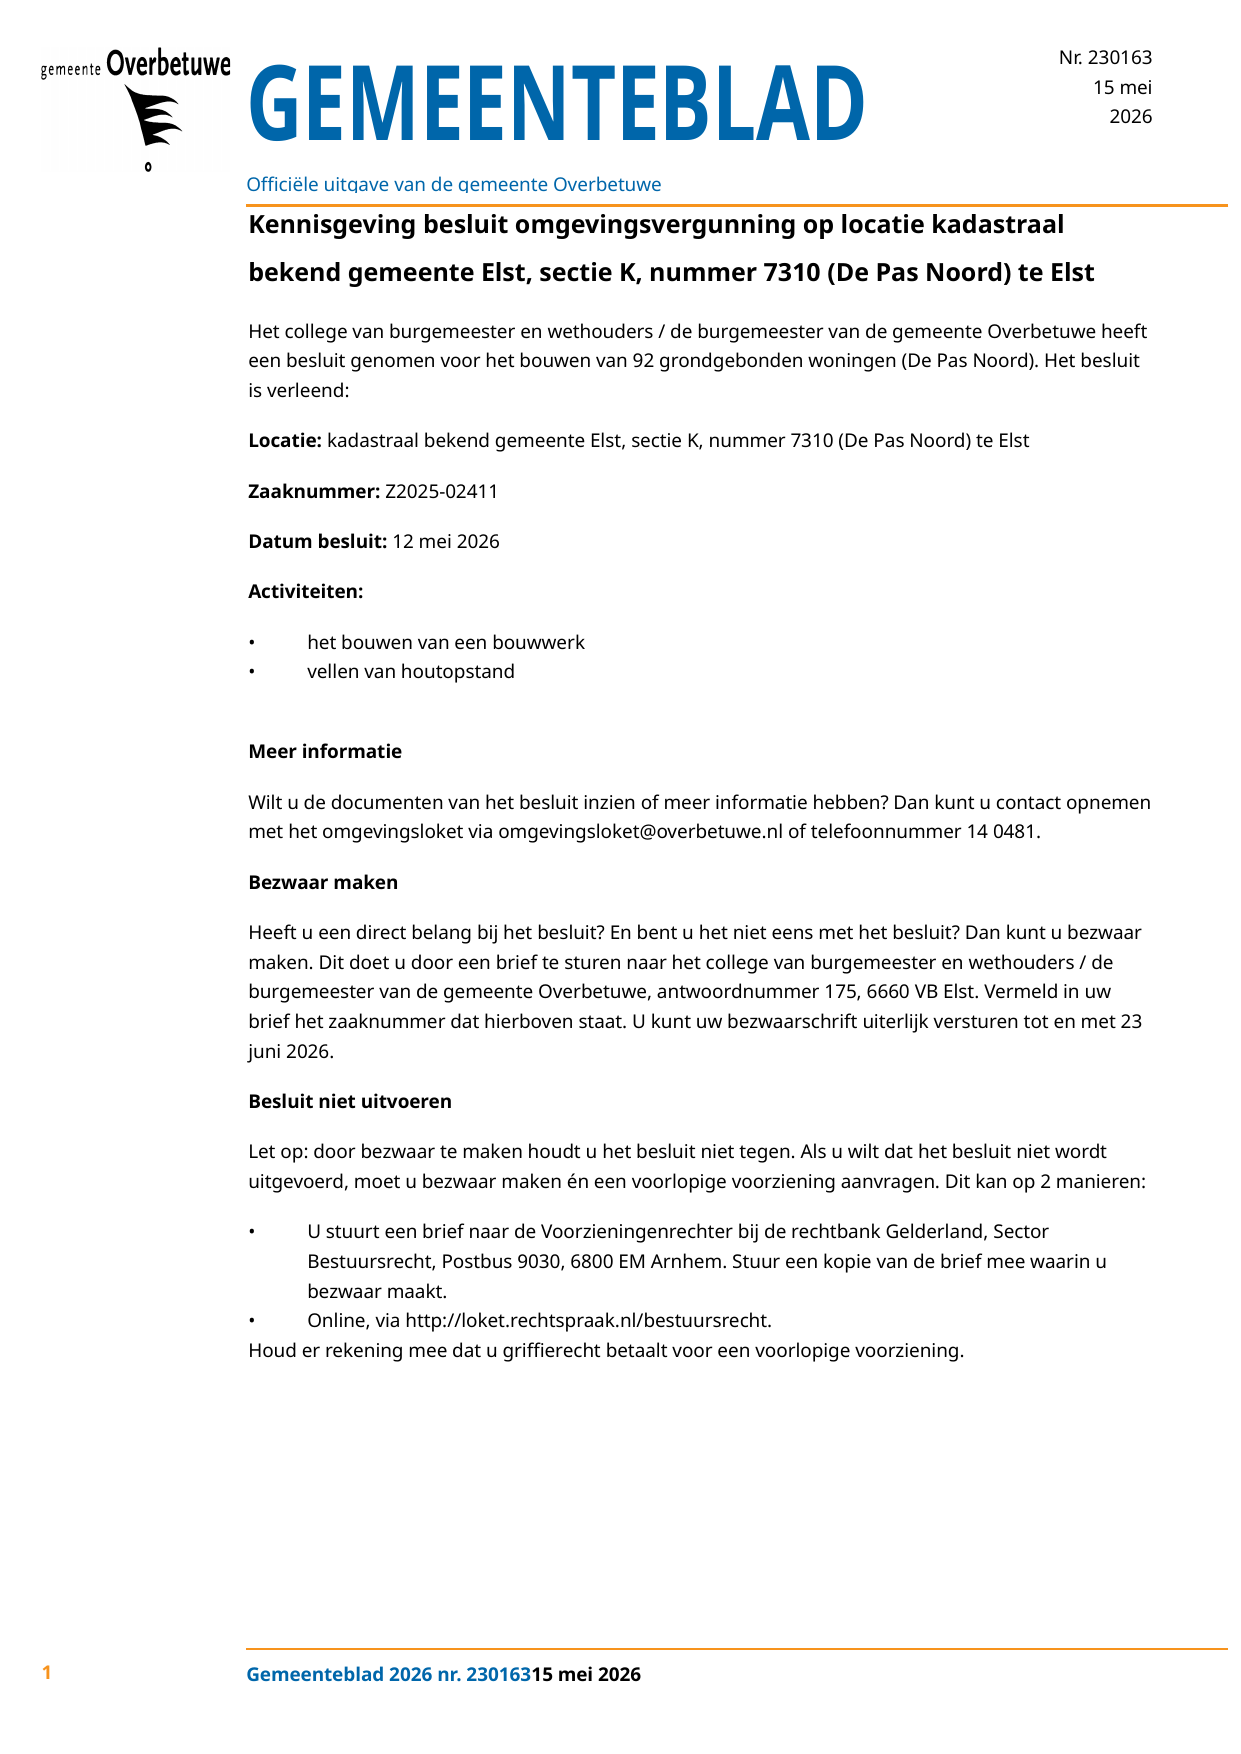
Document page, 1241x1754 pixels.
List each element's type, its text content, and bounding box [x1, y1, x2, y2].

text Kennisgeving besluit omgevingsvergunning op locatie kadastraal bekend gemeente Elst, sectie K, nummer 7310 (De Pas Noord) te Elst [248, 207, 1152, 288]
list het bouwen van een bouwwerk [248, 629, 1152, 655]
text Locatie: kadastraal bekend gemeente Elst, sectie K, nummer 7310 (De Pas Noord) te Elst [248, 427, 1152, 453]
text Meer informatie [248, 739, 1152, 764]
text Houd er rekening mee dat u griffierecht betaalt voor een voorlopige voorziening. [248, 1337, 1152, 1363]
text Datum besluit: 12 mei 2026 [248, 528, 1152, 554]
text Wilt u de documenten van het besluit inzien of meer informatie hebben? Dan kunt u contact opnemen met het omgevingsloket via omgevingsloket@overbetuwe.nl of telefoonnummer 14 0481. [248, 789, 1152, 844]
text Heeft u een direct belang bij het besluit? En bent u het niet eens met het besluit? Dan kunt u bezwaar maken. Dit doet u door een brief te sturen naar het college van burgemeester en wethouders / de burgemeester van de gemeente Overbetuwe, antwoordnummer 175, 6660 VB Elst. Vermeld in uw brief het zaaknummer dat hierboven staat. U kunt uw bezwaarschrift uiterlijk versturen tot en met 23 juni 2026. [248, 919, 1152, 1064]
text Besluit niet uitvoeren [248, 1088, 1152, 1114]
text Activiteiten: [248, 579, 1152, 604]
list vellen van houtopstand [248, 659, 1152, 684]
text Zaaknummer: Z2025-02411 [248, 478, 1152, 504]
picture [41, 47, 231, 172]
text Bezwaar maken [248, 869, 1152, 895]
list Online, via http://loket.rechtspraak.nl/bestuursrecht. [248, 1307, 1152, 1333]
text Het college van burgemeester en wethouders / de burgemeester van de gemeente Overbetuwe heeft een besluit genomen voor het bouwen van 92 grondgebonden woningen (De Pas Noord). Het besluit is verleend: [248, 318, 1152, 403]
text Let op: door bezwaar te maken houdt u het besluit niet tegen. Als u wilt dat het besluit niet wordt uitgevoerd, moet u bezwaar maken én een voorlopige voorziening aanvragen. Dit kan op 2 manieren: [248, 1139, 1152, 1194]
list U stuurt een brief naar de Voorzieningenrechter bij de rechtbank Gelderland, Sector Bestuursrecht, Postbus 9030, 6800 EM Arnhem. Stuur een kopie van de brief mee waarin u bezwaar maakt. [248, 1219, 1152, 1304]
